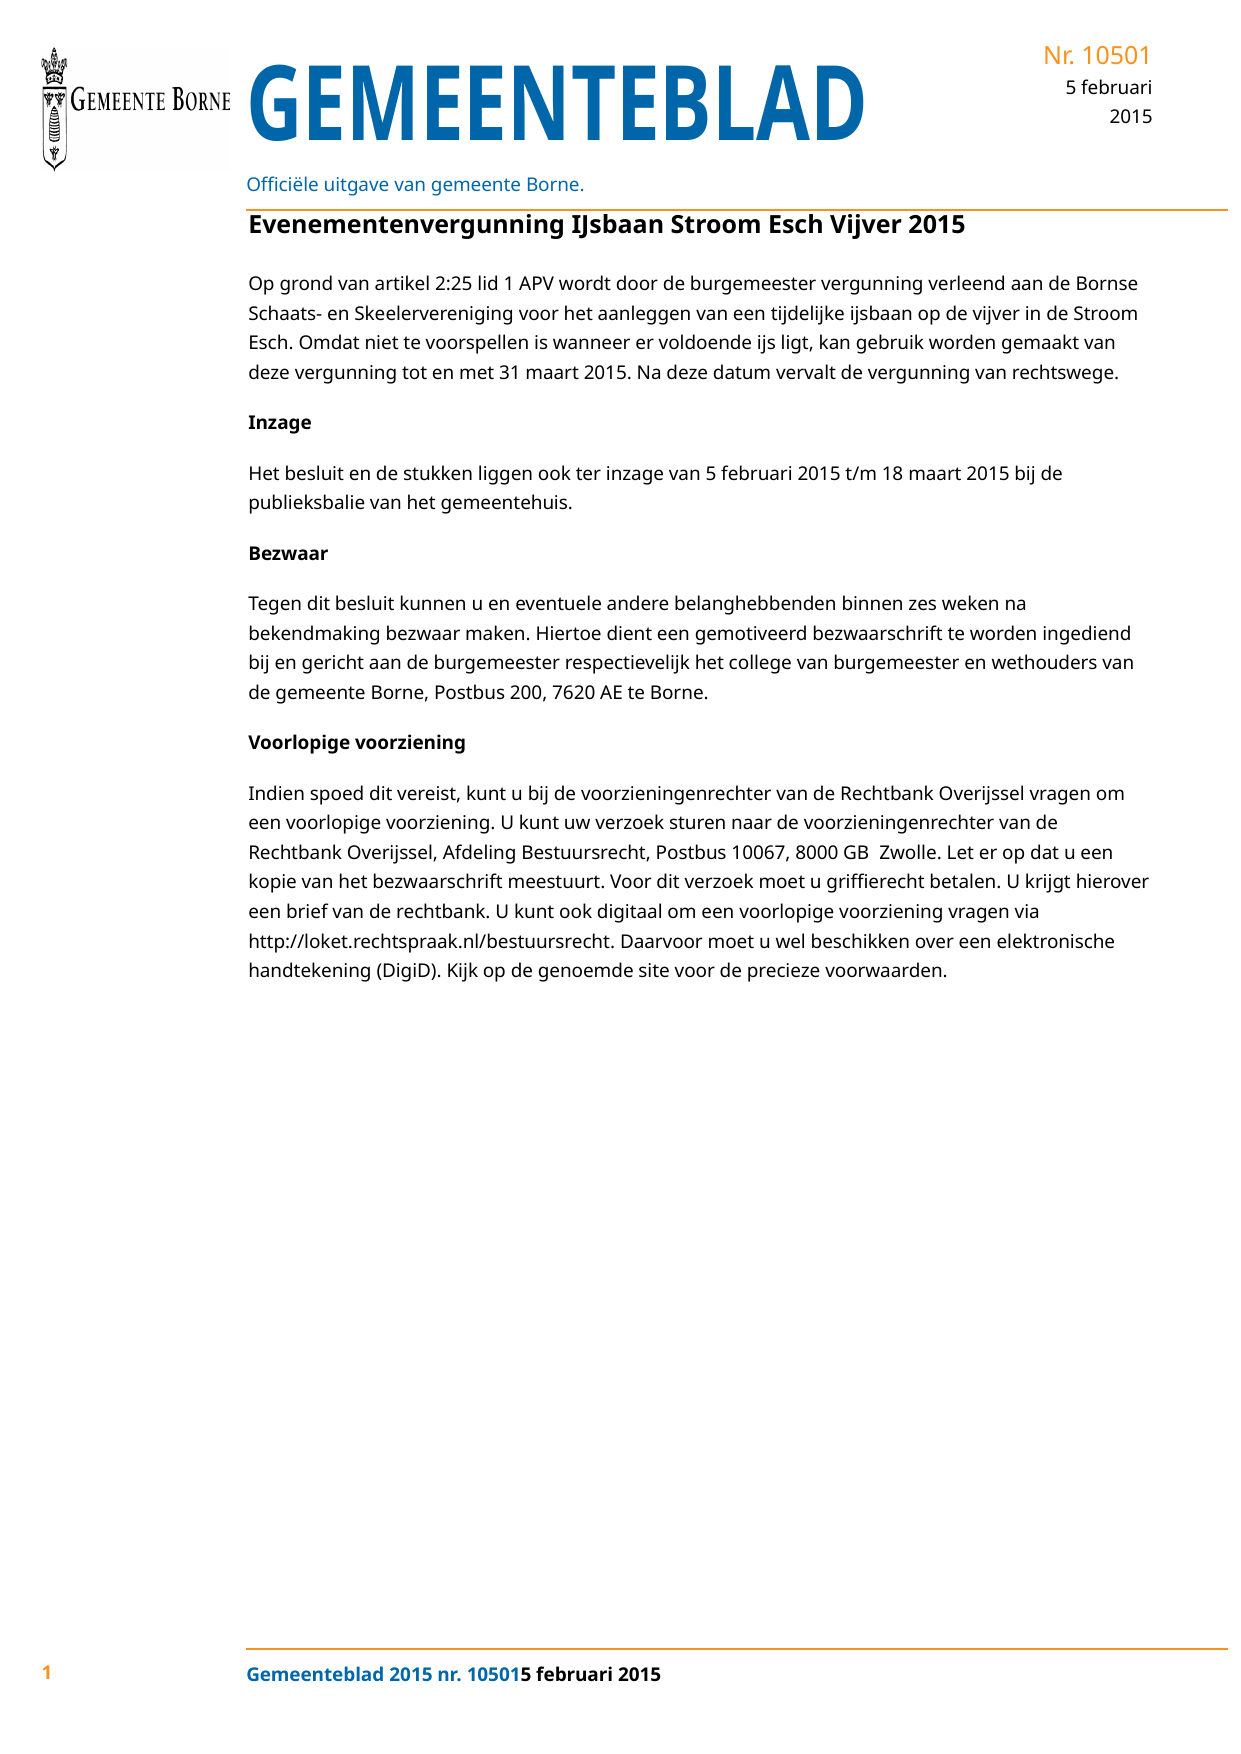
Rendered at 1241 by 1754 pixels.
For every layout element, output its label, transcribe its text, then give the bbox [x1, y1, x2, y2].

text Indien spoed dit vereist, kunt u bij de voorzieningenrechter van de Rechtbank Overijssel vragen om een voorlopige voorziening. U kunt uw verzoek sturen naar de voorzieningenrechter van de Rechtbank Overijssel, Afdeling Bestuursrecht, Postbus 10067, 8000 GB Zwolle. Let er op dat u een kopie van het bezwaarschrift meestuurt. Voor dit verzoek moet u griffierecht betalen. U krijgt hierover een brief van de rechtbank. U kunt ook digitaal om een voorlopige voorziening vragen via http://loket.rechtspraak.nl/bestuursrecht. Daarvoor moet u wel beschikken over een elektronische handtekening (DigiD). Kijk op de genoemde site voor de precieze voorwaarden. [248, 780, 1152, 983]
text Het besluit en de stukken liggen ook ter inzage van 5 februari 2015 t/m 18 maart 2015 bij de publieksbalie van het gemeentehuis. [248, 460, 1152, 515]
picture [41, 47, 231, 172]
text Voorlopige voorziening [248, 729, 1152, 755]
text Bezwaar [248, 540, 1152, 566]
text Tegen dit besluit kunnen u en eventuele andere belanghebbenden binnen zes weken na bekendmaking bezwaar maken. Hiertoe dient een gemotiveerd bezwaarschrift te worden ingediend bij en gericht aan de burgemeester respectievelijk het college van burgemeester en wethouders van de gemeente Borne, Postbus 200, 7620 AE te Borne. [248, 590, 1152, 705]
text Op grond van artikel 2:25 lid 1 APV wordt door de burgemeester vergunning verleend aan de Bornse Schaats- en Skeelervereniging voor het aanleggen van een tijdelijke ijsbaan op de vijver in de Stroom Esch. Omdat niet te voorspellen is wanneer er voldoende ijs ligt, kan gebruik worden gemaakt van deze vergunning tot en met 31 maart 2015. Na deze datum vervalt de vergunning van rechtswege. [248, 270, 1152, 385]
text Evenementenvergunning IJsbaan Stroom Esch Vijver 2015 [248, 211, 1152, 241]
text Inzage [248, 409, 1152, 435]
